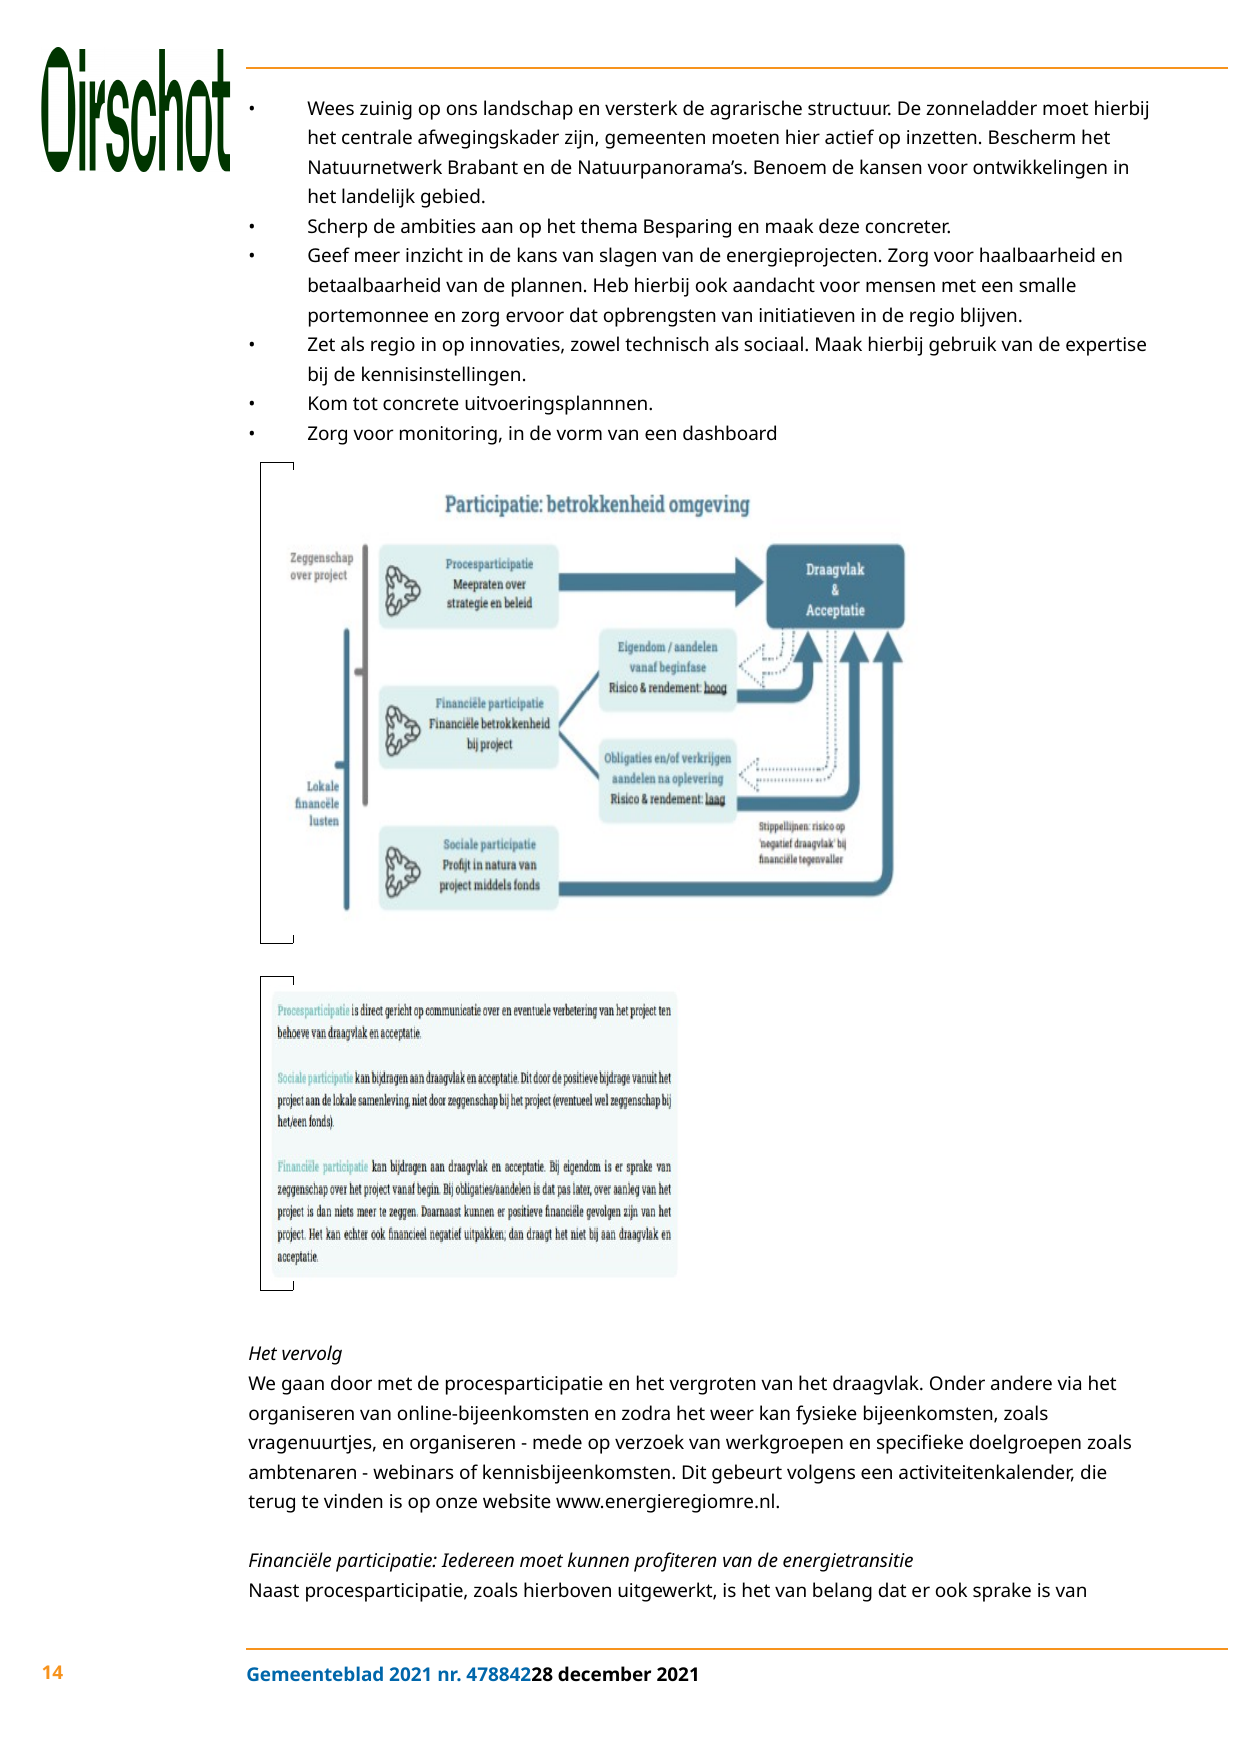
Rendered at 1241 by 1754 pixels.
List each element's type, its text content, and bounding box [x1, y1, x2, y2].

picture [268, 985, 683, 1281]
list Wees zuinig op ons landschap en versterk de agrarische structuur. De zonneladder moet hierbij het centrale afwegingskader zijn, gemeenten moeten hier actief op inzetten. Bescherm het Natuurnetwerk Brabant en de Natuurpanorama’s. Benoem de kansen voor ontwikkelingen in het landelijk gebied. [248, 95, 1152, 209]
text Financiële participatie: Iedereen moet kunnen profiteren van de energietransitie [248, 1548, 1152, 1573]
text We gaan door met de procesparticipatie en het vergroten van het draagvlak. Onder andere via het organiseren van online-bijeenkomsten en zodra het weer kan fysieke bijeenkomsten, zoals vragenuurtjes, en organiseren - mede op verzoek van werkgroepen en specifieke doelgroepen zoals ambtenaren - webinars of kennisbijeenkomsten. Dit gebeurt volgens een activiteitenkalender, die terug te vinden is op onze website www.energieregiomre.nl. [248, 1370, 1152, 1514]
list Kom tot concrete uitvoeringsplannnen. [248, 391, 1152, 416]
list Zorg voor monitoring, in de vorm van een dashboard [248, 420, 1152, 446]
text Naast procesparticipatie, zoals hierboven uitgewerkt, is het van belang dat er ook sprake is van [248, 1577, 1152, 1603]
picture [268, 470, 918, 935]
list Zet als regio in op innovaties, zowel technisch als sociaal. Maak hierbij gebruik van de expertise bij de kennisinstellingen. [248, 331, 1152, 387]
list Scherp de ambities aan op het thema Besparing en maak deze concreter. [248, 213, 1152, 239]
list Geef meer inzicht in de kans van slagen van de energieprojecten. Zorg voor haalbaarheid en betaalbaarheid van de plannen. Heb hierbij ook aandacht voor mensen met een smalle portemonnee en zorg ervoor dat opbrengsten van initiatieven in de regio blijven. [248, 243, 1152, 328]
picture [41, 47, 231, 172]
text Het vervolg [248, 1341, 1152, 1366]
